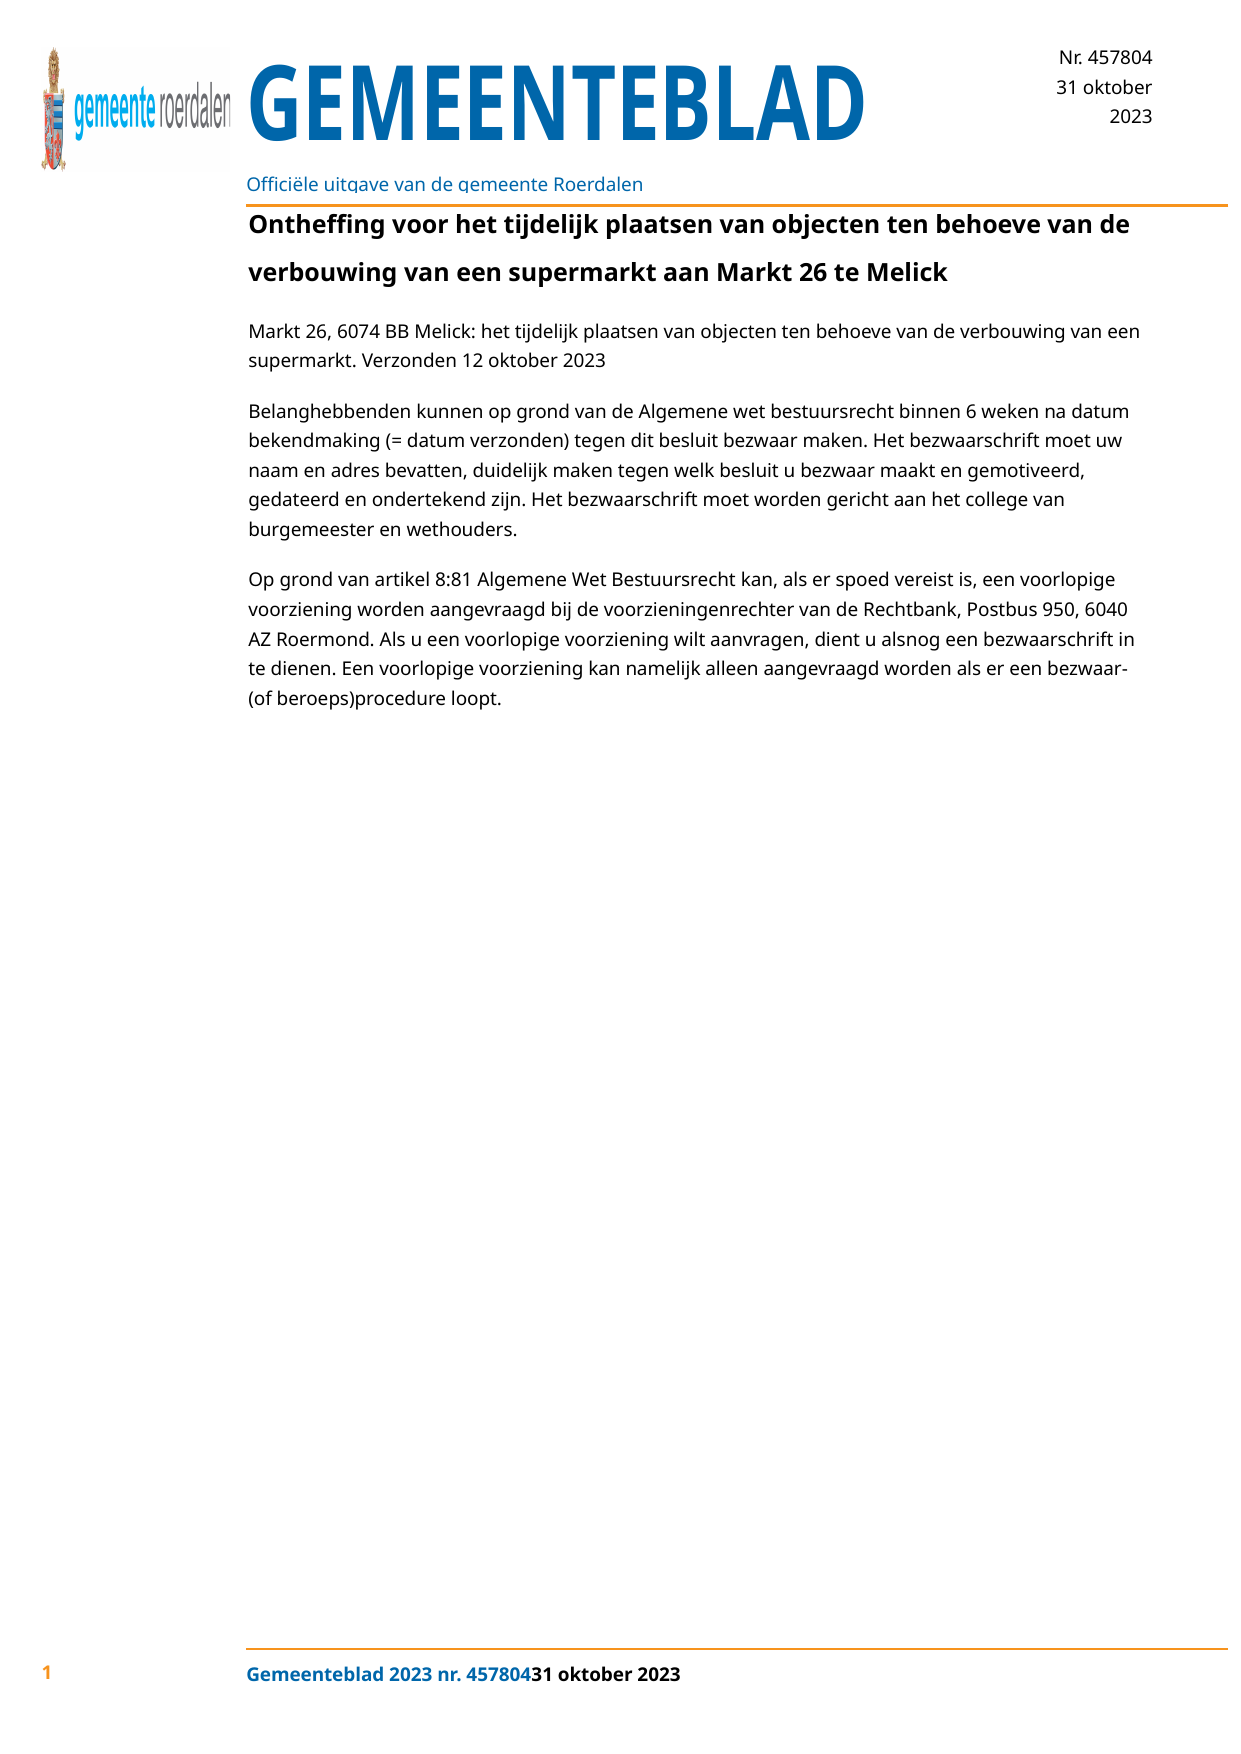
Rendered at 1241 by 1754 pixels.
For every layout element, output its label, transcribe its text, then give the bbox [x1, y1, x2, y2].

text Ontheffing voor het tijdelijk plaatsen van objecten ten behoeve van de verbouwing van een supermarkt aan Markt 26 te Melick [248, 207, 1152, 288]
text Belanghebbenden kunnen op grond van de Algemene wet bestuursrecht binnen 6 weken na datum bekendmaking (= datum verzonden) tegen dit besluit bezwaar maken. Het bezwaarschrift moet uw naam en adres bevatten, duidelijk maken tegen welk besluit u bezwaar maakt en gemotiveerd, gedateerd en ondertekend zijn. Het bezwaarschrift moet worden gericht aan het college van burgemeester en wethouders. [248, 398, 1152, 542]
text Op grond van artikel 8:81 Algemene Wet Bestuursrecht kan, als er spoed vereist is, een voorlopige voorziening worden aangevraagd bij de voorzieningenrechter van de Rechtbank, Postbus 950, 6040 AZ Roermond. Als u een voorlopige voorziening wilt aanvragen, dient u alsnog een bezwaarschrift in te dienen. Een voorlopige voorziening kan namelijk alleen aangevraagd worden als er een bezwaar- (of beroeps)procedure loopt. [248, 567, 1152, 711]
text Markt 26, 6074 BB Melick: het tijdelijk plaatsen van objecten ten behoeve van de verbouwing van een supermarkt. Verzonden 12 oktober 2023 [248, 318, 1152, 373]
picture [41, 47, 231, 172]
